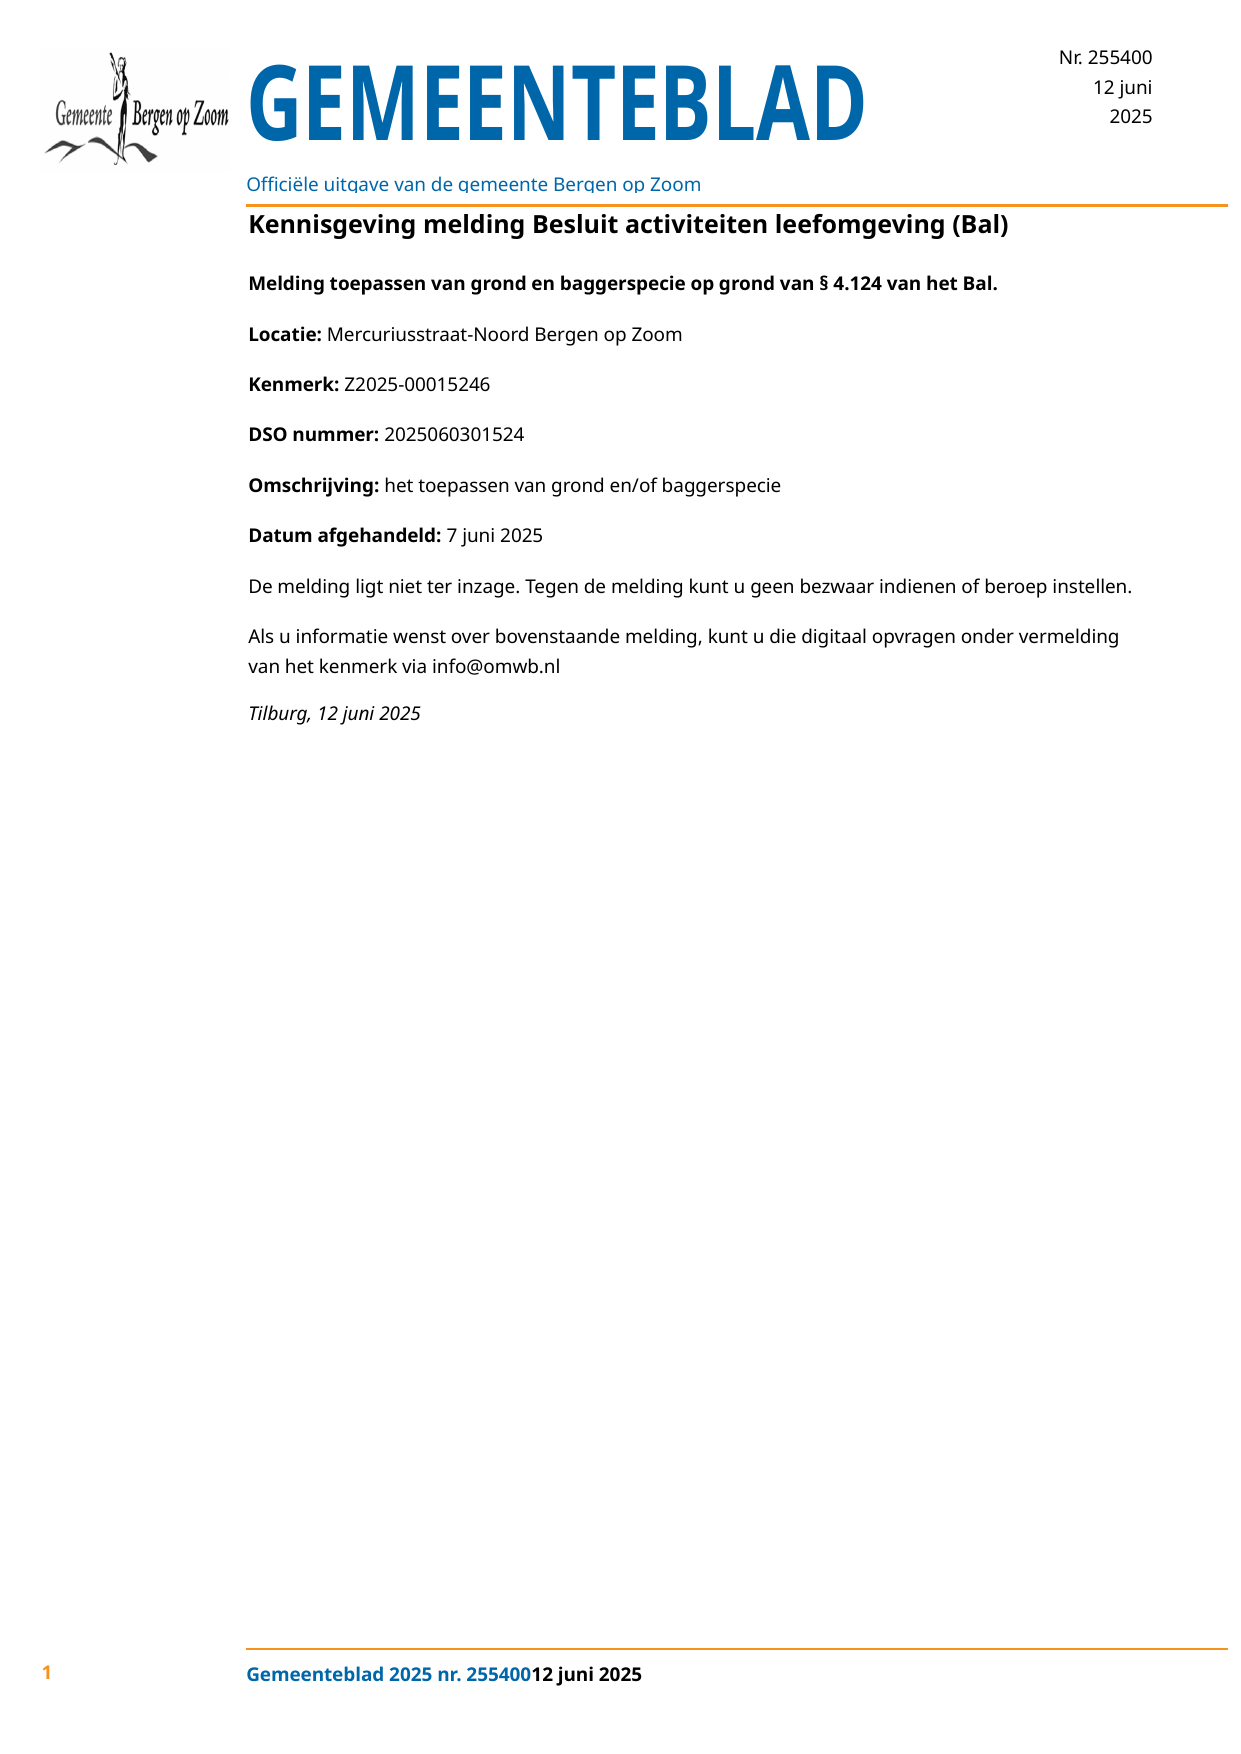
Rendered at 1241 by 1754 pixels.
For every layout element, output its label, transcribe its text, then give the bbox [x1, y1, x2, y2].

text DSO nummer: 2025060301524 [248, 422, 1152, 447]
text Locatie: Mercuriusstraat-Noord Bergen op Zoom [248, 321, 1152, 346]
picture [41, 47, 231, 172]
text Tilburg, 12 juni 2025 [248, 701, 1152, 726]
text Kennisgeving melding Besluit activiteiten leefomgeving (Bal) [248, 207, 1152, 241]
text Omschrijving: het toepassen van grond en/of baggerspecie [248, 472, 1152, 498]
text De melding ligt niet ter inzage. Tegen de melding kunt u geen bezwaar indienen of beroep instellen. [248, 573, 1152, 598]
text Melding toepassen van grond en baggerspecie op grond van § 4.124 van het Bal. [248, 270, 1152, 296]
text Kenmerk: Z2025-00015246 [248, 371, 1152, 397]
text Als u informatie wenst over bovenstaande melding, kunt u die digitaal opvragen onder vermelding van het kenmerk via info@omwb.nl [248, 623, 1152, 678]
text Datum afgehandeld: 7 juni 2025 [248, 522, 1152, 548]
